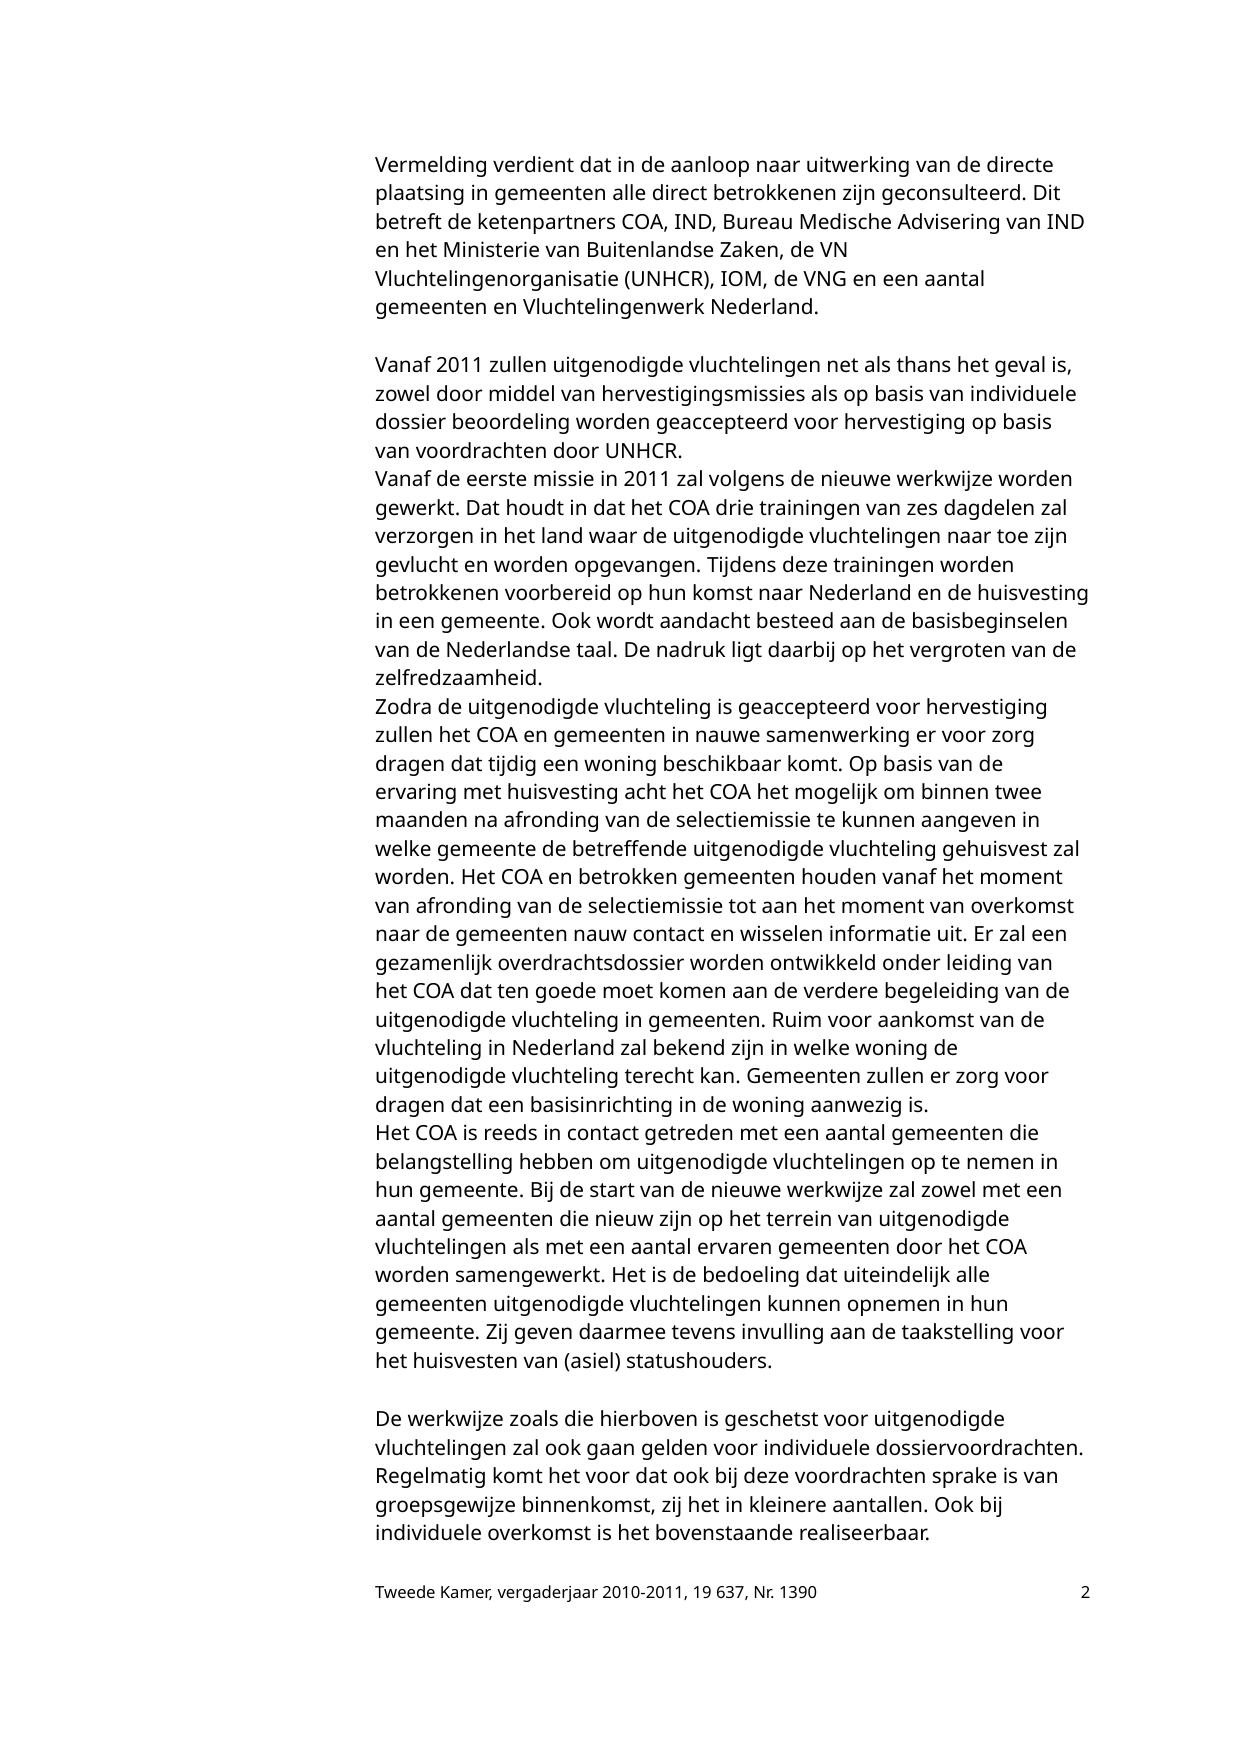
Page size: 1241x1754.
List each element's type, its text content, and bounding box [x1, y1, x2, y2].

text Vanaf 2011 zullen uitgenodigde vluchtelingen net als thans het geval is, zowel door middel van hervestigingsmissies als op basis van individuele dossier beoordeling worden geaccepteerd voor hervestiging op basis van voordrachten door UNHCR. [375, 351, 1090, 464]
text Vermelding verdient dat in de aanloop naar uitwerking van de directe plaatsing in gemeenten alle direct betrokkenen zijn geconsulteerd. Dit betreft de ketenpartners COA, IND, Bureau Medische Advisering van IND en het Ministerie van Buitenlandse Zaken, de VN Vluchtelingenorganisatie (UNHCR), IOM, de VNG en een aantal gemeenten en Vluchtelingenwerk Nederland. [375, 150, 1090, 321]
text Het COA is reeds in contact getreden met een aantal gemeenten die belangstelling hebben om uitgenodigde vluchtelingen op te nemen in hun gemeente. Bij de start van de nieuwe werkwijze zal zowel met een aantal gemeenten die nieuw zijn op het terrein van uitgenodigde vluchtelingen als met een aantal ervaren gemeenten door het COA worden samengewerkt. Het is de bedoeling dat uiteindelijk alle gemeenten uitgenodigde vluchtelingen kunnen opnemen in hun gemeente. Zij geven daarmee tevens invulling aan de taakstelling voor het huisvesten van (asiel) statushouders. [375, 1118, 1090, 1374]
text Vanaf de eerste missie in 2011 zal volgens de nieuwe werkwijze worden gewerkt. Dat houdt in dat het COA drie trainingen van zes dagdelen zal verzorgen in het land waar de uitgenodigde vluchtelingen naar toe zijn gevlucht en worden opgevangen. Tijdens deze trainingen worden betrokkenen voorbereid op hun komst naar Nederland en de huisvesting in een gemeente. Ook wordt aandacht besteed aan de basisbeginselen van de Nederlandse taal. De nadruk ligt daarbij op het vergroten van de zelfredzaamheid. [375, 464, 1090, 692]
text De werkwijze zoals die hierboven is geschetst voor uitgenodigde vluchtelingen zal ook gaan gelden voor individuele dossiervoordrachten. Regelmatig komt het voor dat ook bij deze voordrachten sprake is van groepsgewijze binnenkomst, zij het in kleinere aantallen. Ook bij individuele overkomst is het bovenstaande realiseerbaar. [375, 1404, 1090, 1547]
text Zodra de uitgenodigde vluchteling is geaccepteerd voor hervestiging zullen het COA en gemeenten in nauwe samenwerking er voor zorg dragen dat tijdig een woning beschikbaar komt. Op basis van de ervaring met huisvesting acht het COA het mogelijk om binnen twee maanden na afronding van de selectiemissie te kunnen aangeven in welke gemeente de betreffende uitgenodigde vluchteling gehuisvest zal worden. Het COA en betrokken gemeenten houden vanaf het moment van afronding van de selectiemissie tot aan het moment van overkomst naar de gemeenten nauw contact en wisselen informatie uit. Er zal een gezamenlijk overdrachtsdossier worden ontwikkeld onder leiding van het COA dat ten goede moet komen aan de verdere begeleiding van de uitgenodigde vluchteling in gemeenten. Ruim voor aankomst van de vluchteling in Nederland zal bekend zijn in welke woning de uitgenodigde vluchteling terecht kan. Gemeenten zullen er zorg voor dragen dat een basisinrichting in de woning aanwezig is. [375, 692, 1090, 1118]
